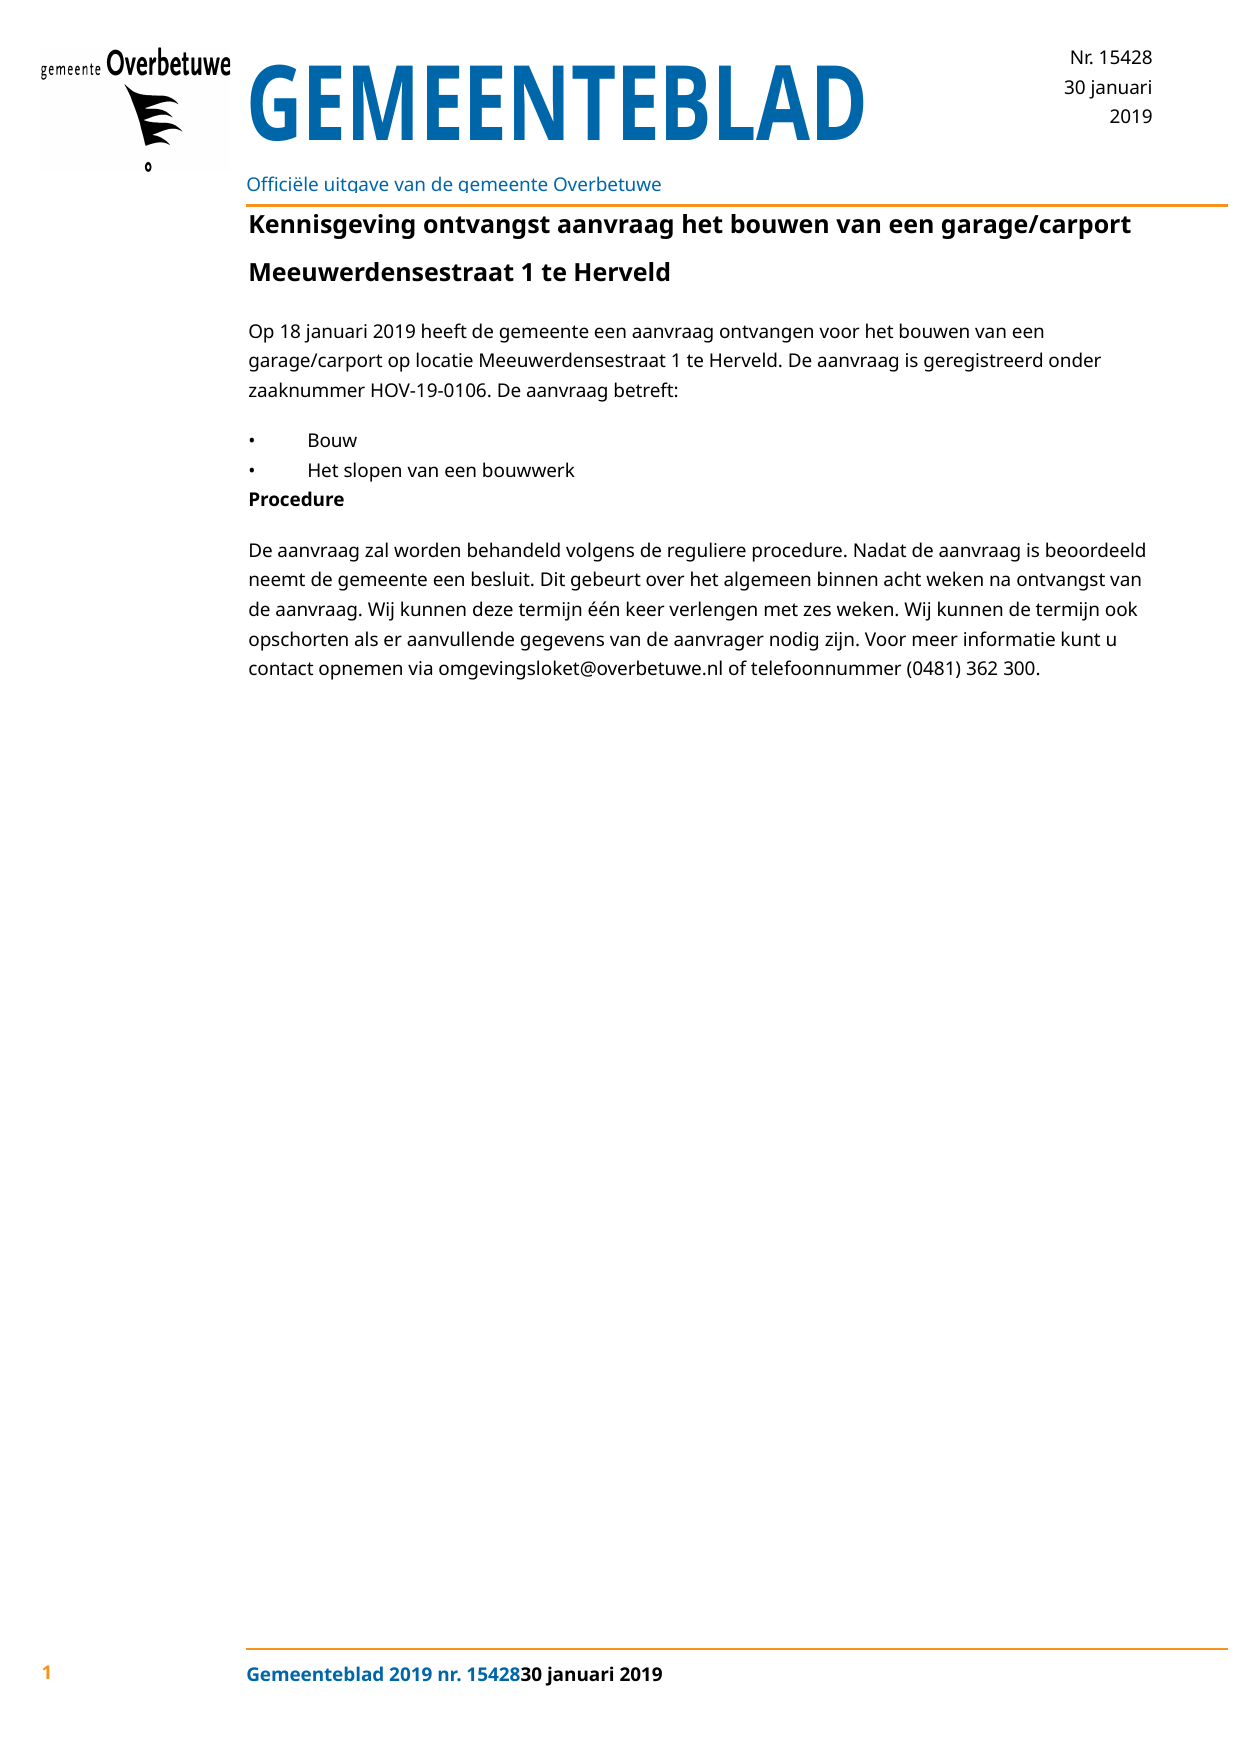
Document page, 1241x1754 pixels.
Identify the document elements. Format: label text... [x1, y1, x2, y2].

text Op 18 januari 2019 heeft de gemeente een aanvraag ontvangen voor het bouwen van een garage/carport op locatie Meeuwerdensestraat 1 te Herveld. De aanvraag is geregistreerd onder zaaknummer HOV-19-0106. De aanvraag betreft: [248, 318, 1152, 403]
picture [41, 47, 231, 172]
list Bouw [248, 427, 1152, 453]
list Het slopen van een bouwwerk [248, 457, 1152, 483]
text Procedure [248, 487, 1152, 512]
text Kennisgeving ontvangst aanvraag het bouwen van een garage/carport Meeuwerdensestraat 1 te Herveld [248, 207, 1152, 288]
text De aanvraag zal worden behandeld volgens de reguliere procedure. Nadat de aanvraag is beoordeeld neemt de gemeente een besluit. Dit gebeurt over het algemeen binnen acht weken na ontvangst van de aanvraag. Wij kunnen deze termijn één keer verlengen met zes weken. Wij kunnen de termijn ook opschorten als er aanvullende gegevens van de aanvrager nodig zijn. Voor meer informatie kunt u contact opnemen via omgevingsloket@overbetuwe.nl of telefoonnummer (0481) 362 300. [248, 537, 1152, 681]
